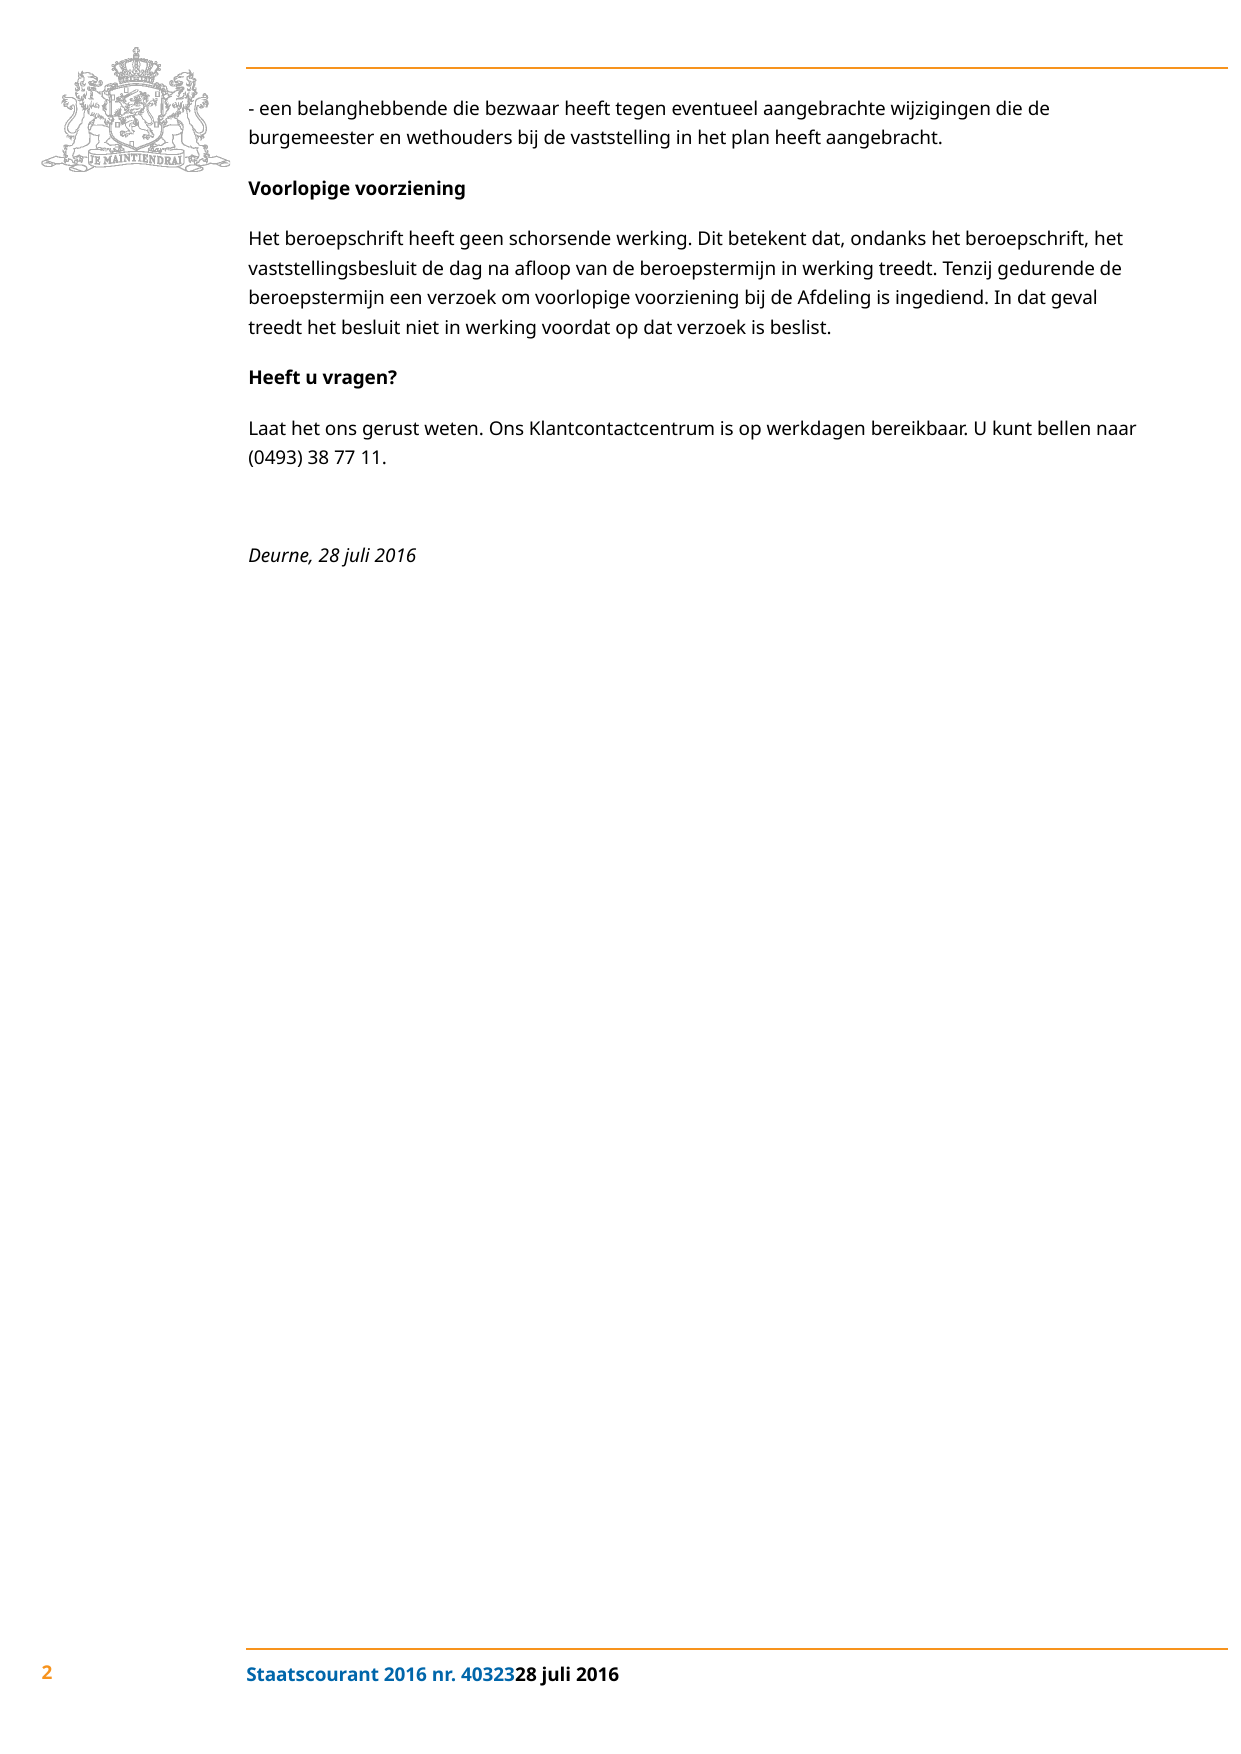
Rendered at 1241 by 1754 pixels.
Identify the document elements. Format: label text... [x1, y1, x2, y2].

text - een belanghebbende die bezwaar heeft tegen eventueel aangebrachte wijzigingen die de burgemeester en wethouders bij de vaststelling in het plan heeft aangebracht. [248, 95, 1152, 150]
text Deurne, 28 juli 2016 [248, 543, 1152, 568]
text Laat het ons gerust weten. Ons Klantcontactcentrum is op werkdagen bereikbaar. U kunt bellen naar (0493) 38 77 11. [248, 415, 1152, 470]
text Voorlopige voorziening [248, 175, 1152, 201]
text Heeft u vragen? [248, 364, 1152, 390]
picture [41, 47, 231, 172]
text Het beroepschrift heeft geen schorsende werking. Dit betekent dat, ondanks het beroepschrift, het vaststellingsbesluit de dag na afloop van de beroepstermijn in werking treedt. Tenzij gedurende de beroepstermijn een verzoek om voorlopige voorziening bij de Afdeling is ingediend. In dat geval treedt het besluit niet in werking voordat op dat verzoek is beslist. [248, 225, 1152, 340]
